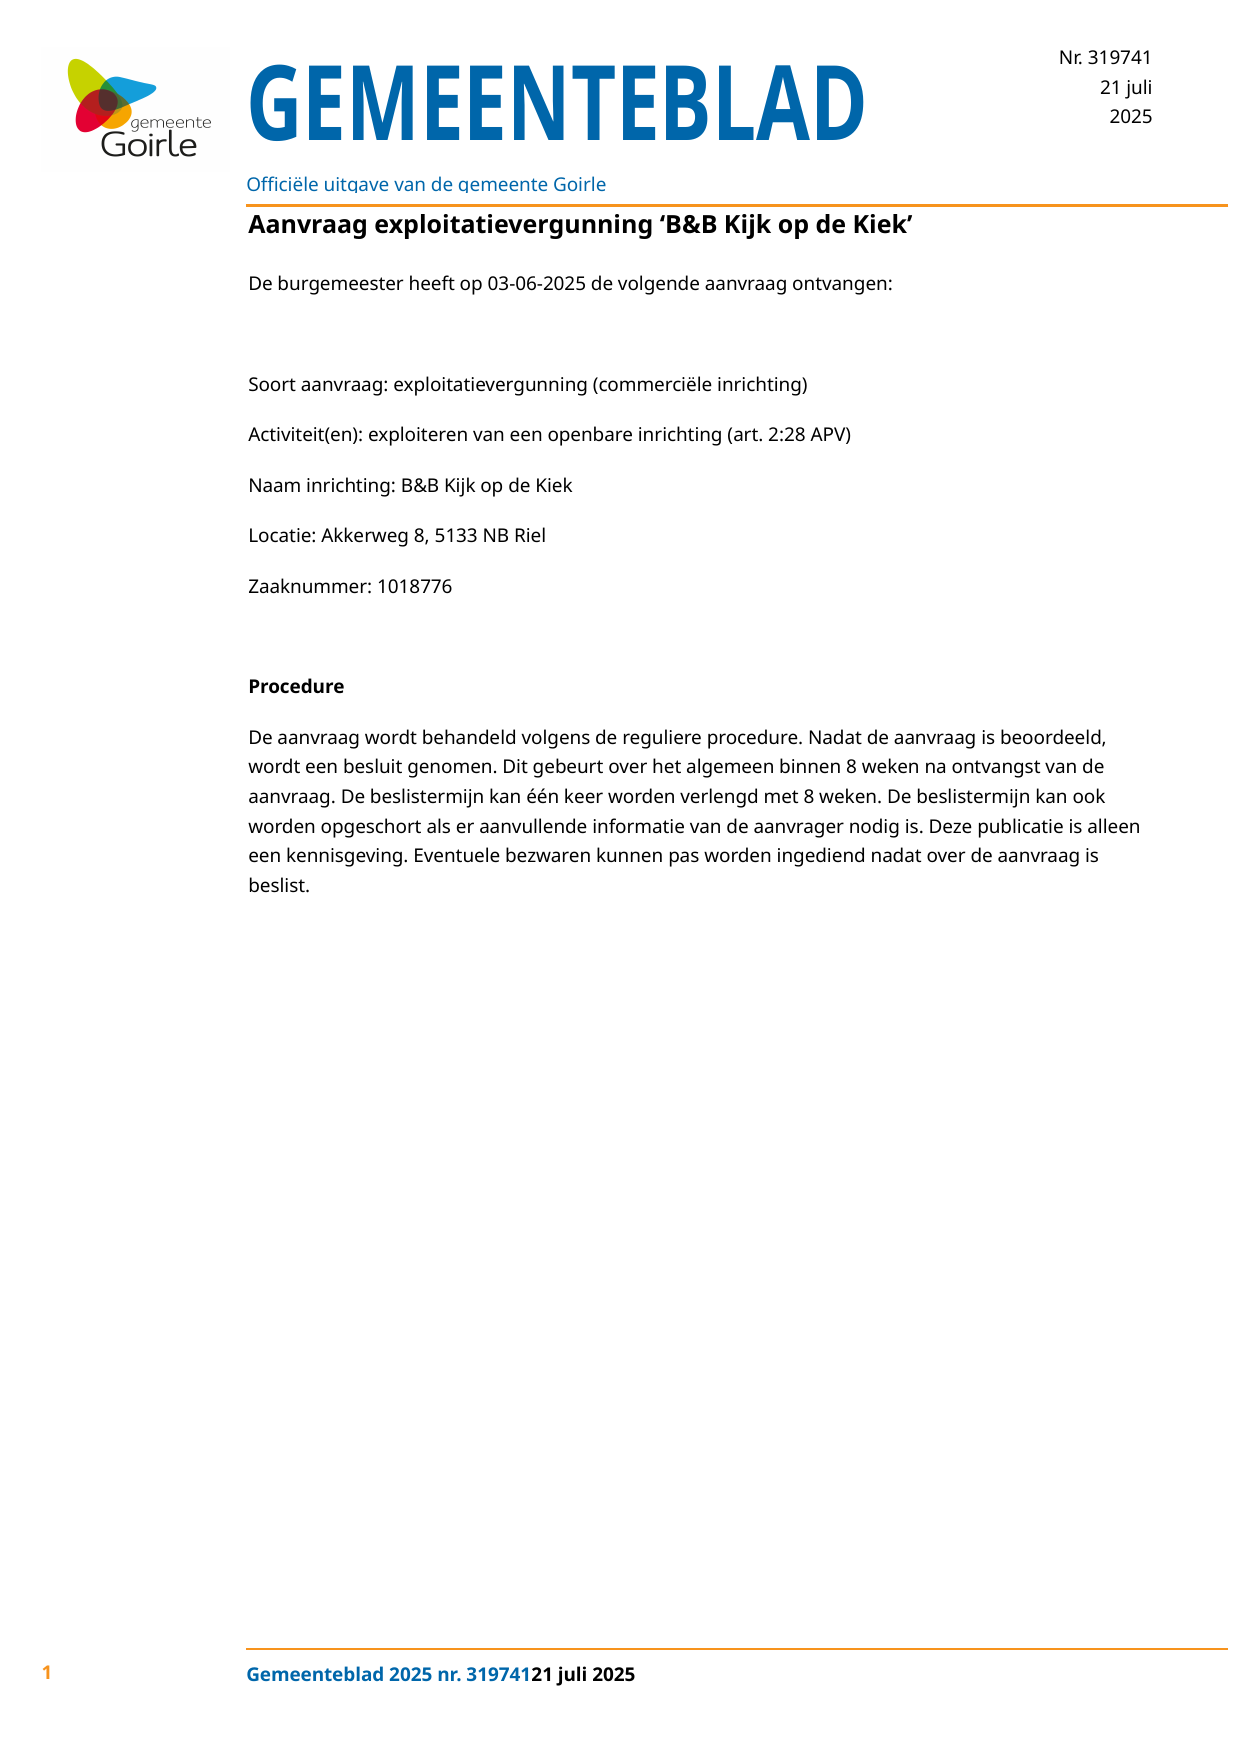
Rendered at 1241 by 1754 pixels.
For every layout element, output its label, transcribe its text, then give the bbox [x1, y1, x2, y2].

text Activiteit(en): exploiteren van een openbare inrichting (art. 2:28 APV) [248, 422, 1152, 447]
text Soort aanvraag: exploitatievergunning (commerciële inrichting) [248, 371, 1152, 397]
text De burgemeester heeft op 03-06-2025 de volgende aanvraag ontvangen: [248, 270, 1152, 296]
text Zaaknummer: 1018776 [248, 573, 1152, 598]
picture [41, 47, 231, 172]
text Locatie: Akkerweg 8, 5133 NB Riel [248, 522, 1152, 548]
text De aanvraag wordt behandeld volgens de reguliere procedure. Nadat de aanvraag is beoordeeld, wordt een besluit genomen. Dit gebeurt over het algemeen binnen 8 weken na ontvangst van de aanvraag. De beslistermijn kan één keer worden verlengd met 8 weken. De beslistermijn kan ook worden opgeschort als er aanvullende informatie van de aanvrager nodig is. Deze publicatie is alleen een kennisgeving. Eventuele bezwaren kunnen pas worden ingediend nadat over de aanvraag is beslist. [248, 724, 1152, 898]
text Aanvraag exploitatievergunning ‘B&B Kijk op de Kiek’ [248, 207, 1152, 241]
text Naam inrichting: B&B Kijk op de Kiek [248, 472, 1152, 498]
text Procedure [248, 674, 1152, 699]
